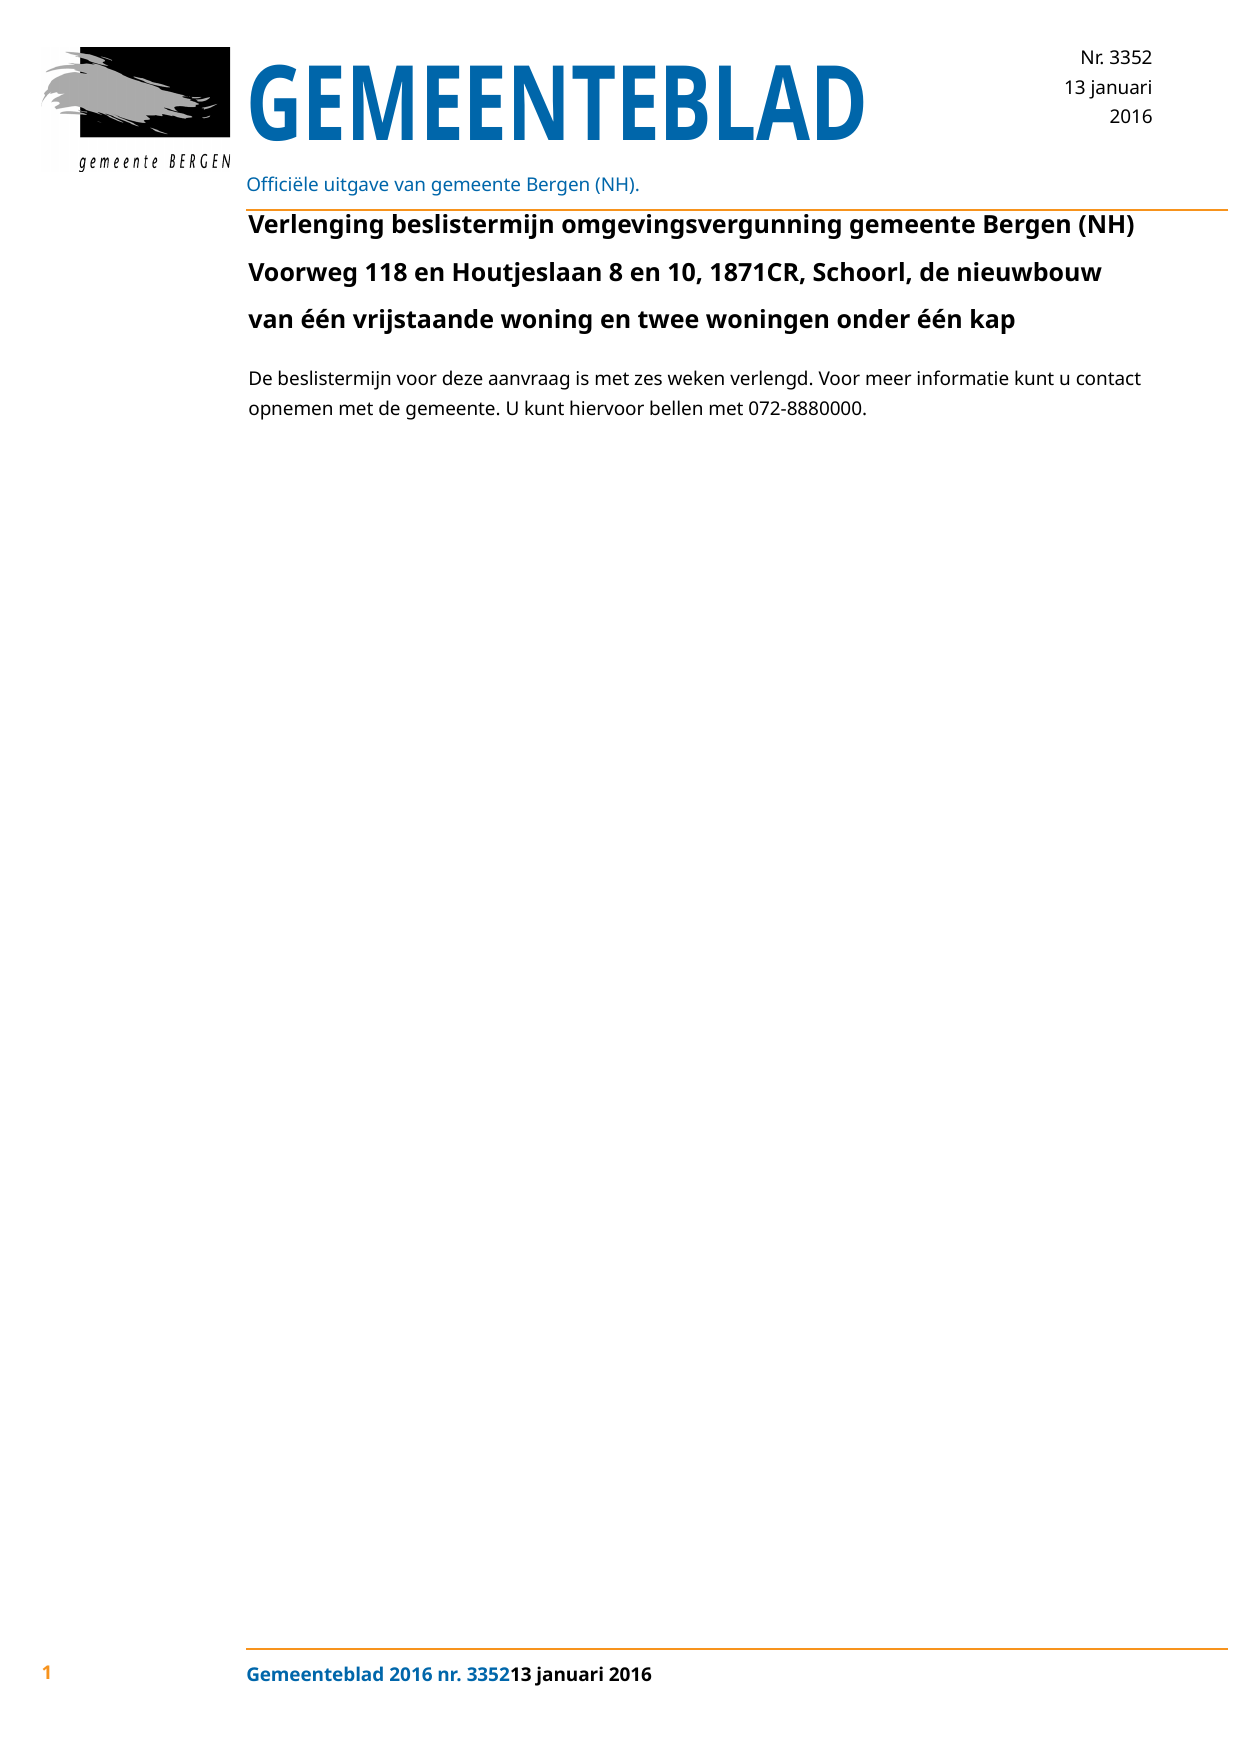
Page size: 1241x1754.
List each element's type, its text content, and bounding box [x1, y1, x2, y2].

picture [41, 47, 231, 172]
text Verlenging beslistermijn omgevingsvergunning gemeente Bergen (NH) Voorweg 118 en Houtjeslaan 8 en 10, 1871CR, Schoorl, de nieuwbouw van één vrijstaande woning en twee woningen onder één kap [248, 211, 1152, 336]
text De beslistermijn voor deze aanvraag is met zes weken verlengd. Voor meer informatie kunt u contact opnemen met de gemeente. U kunt hiervoor bellen met 072-8880000. [248, 366, 1152, 421]
